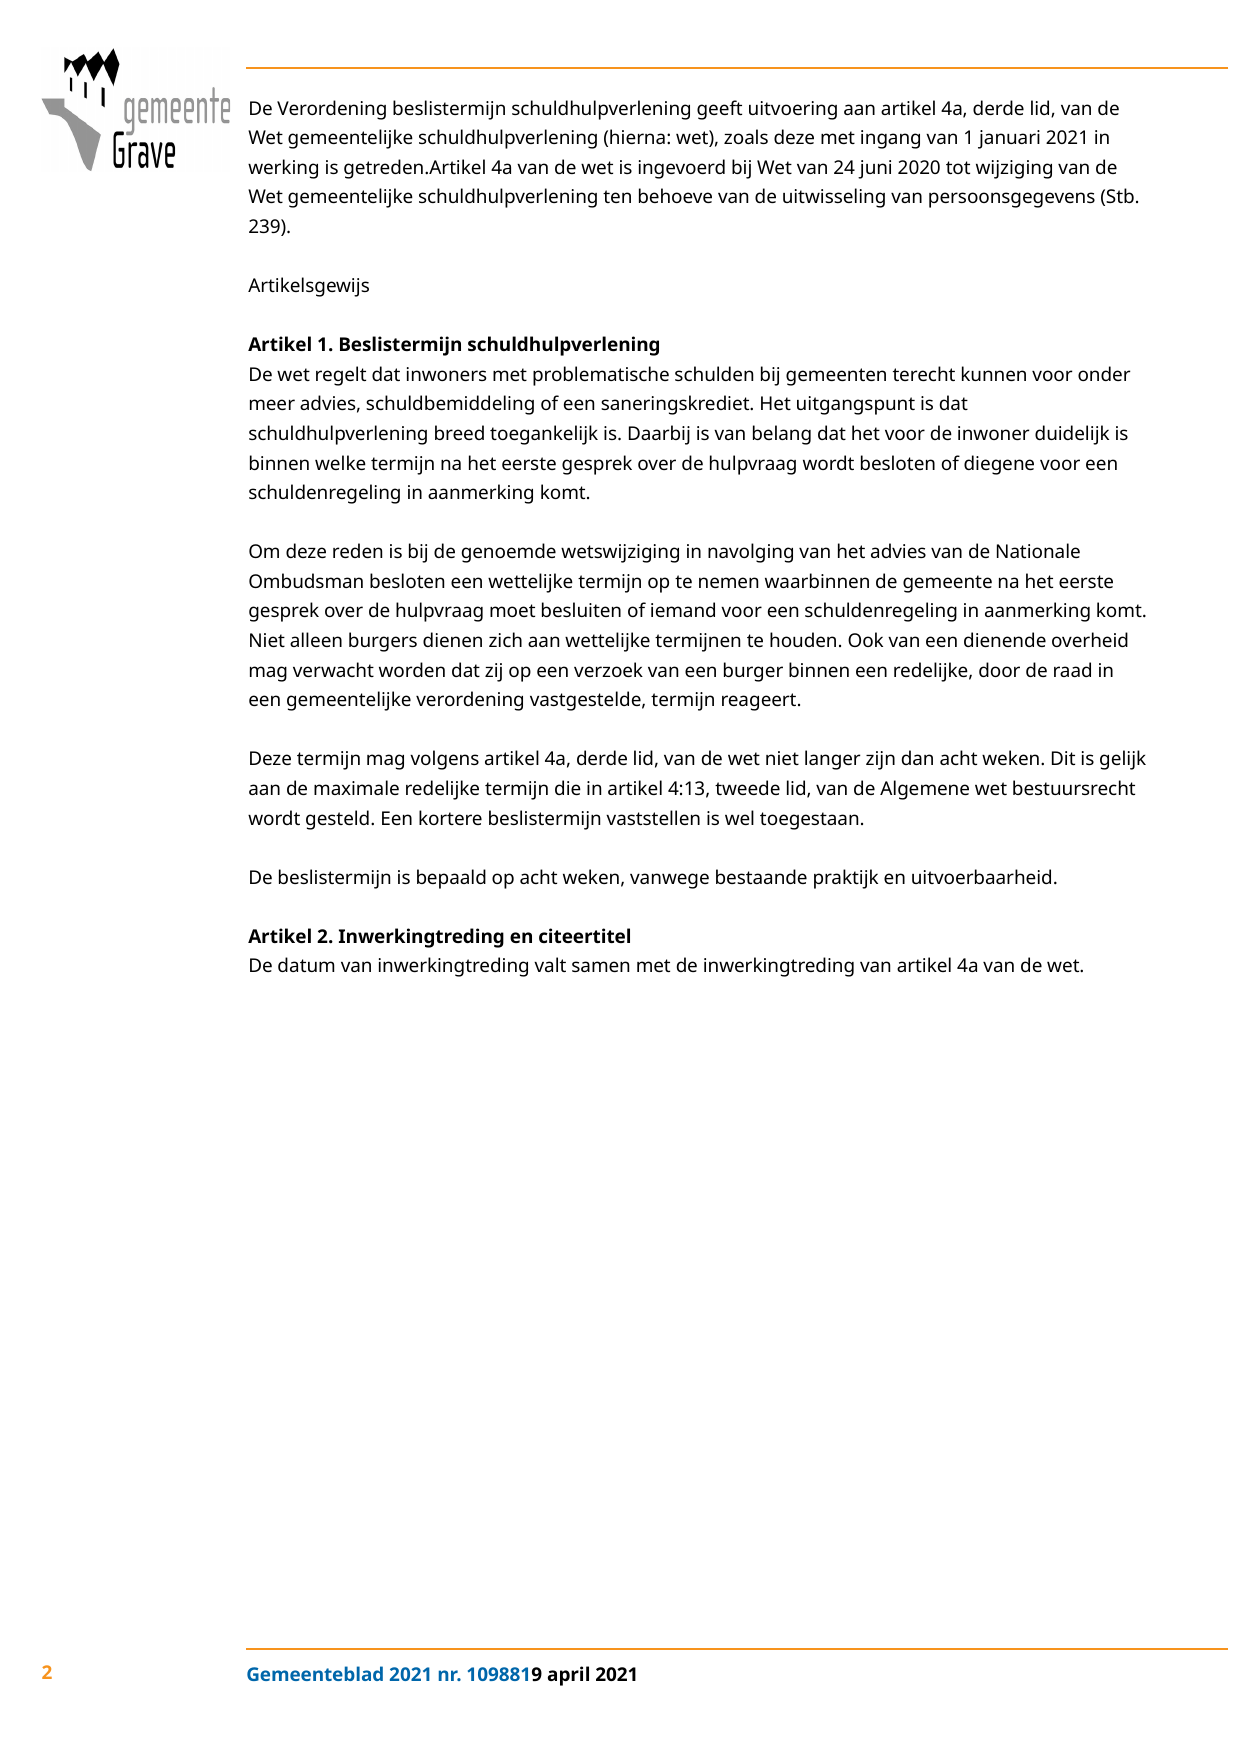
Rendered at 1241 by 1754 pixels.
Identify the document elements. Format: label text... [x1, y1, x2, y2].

text Artikelsgewijs [248, 272, 1152, 298]
picture [41, 47, 231, 172]
text Artikel 1. Beslistermijn schuldhulpverlening [248, 331, 1152, 357]
text De beslistermijn is bepaald op acht weken, vanwege bestaande praktijk en uitvoerbaarheid. [248, 864, 1152, 890]
text Deze termijn mag volgens artikel 4a, derde lid, van de wet niet langer zijn dan acht weken. Dit is gelijk aan de maximale redelijke termijn die in artikel 4:13, tweede lid, van de Algemene wet bestuursrecht wordt gesteld. Een kortere beslistermijn vaststellen is wel toegestaan. [248, 746, 1152, 831]
text De wet regelt dat inwoners met problematische schulden bij gemeenten terecht kunnen voor onder meer advies, schuldbemiddeling of een saneringskrediet. Het uitgangspunt is dat schuldhulpverlening breed toegankelijk is. Daarbij is van belang dat het voor de inwoner duidelijk is binnen welke termijn na het eerste gesprek over de hulpvraag wordt besloten of diegene voor een schuldenregeling in aanmerking komt. [248, 361, 1152, 505]
text Artikel 2. Inwerkingtreding en citeertitel [248, 923, 1152, 949]
text Om deze reden is bij de genoemde wetswijziging in navolging van het advies van de Nationale Ombudsman besloten een wettelijke termijn op te nemen waarbinnen de gemeente na het eerste gesprek over de hulpvraag moet besluiten of iemand voor een schuldenregeling in aanmerking komt. Niet alleen burgers dienen zich aan wettelijke termijnen te houden. Ook van een dienende overheid mag verwacht worden dat zij op een verzoek van een burger binnen een redelijke, door de raad in een gemeentelijke verordening vastgestelde, termijn reageert. [248, 538, 1152, 712]
text De datum van inwerkingtreding valt samen met de inwerkingtreding van artikel 4a van de wet. [248, 953, 1152, 978]
text De Verordening beslistermijn schuldhulpverlening geeft uitvoering aan artikel 4a, derde lid, van de Wet gemeentelijke schuldhulpverlening (hierna: wet), zoals deze met ingang van 1 januari 2021 in werking is getreden.Artikel 4a van de wet is ingevoerd bij Wet van 24 juni 2020 tot wijziging van de Wet gemeentelijke schuldhulpverlening ten behoeve van de uitwisseling van persoonsgegevens (Stb. 239). [248, 95, 1152, 239]
